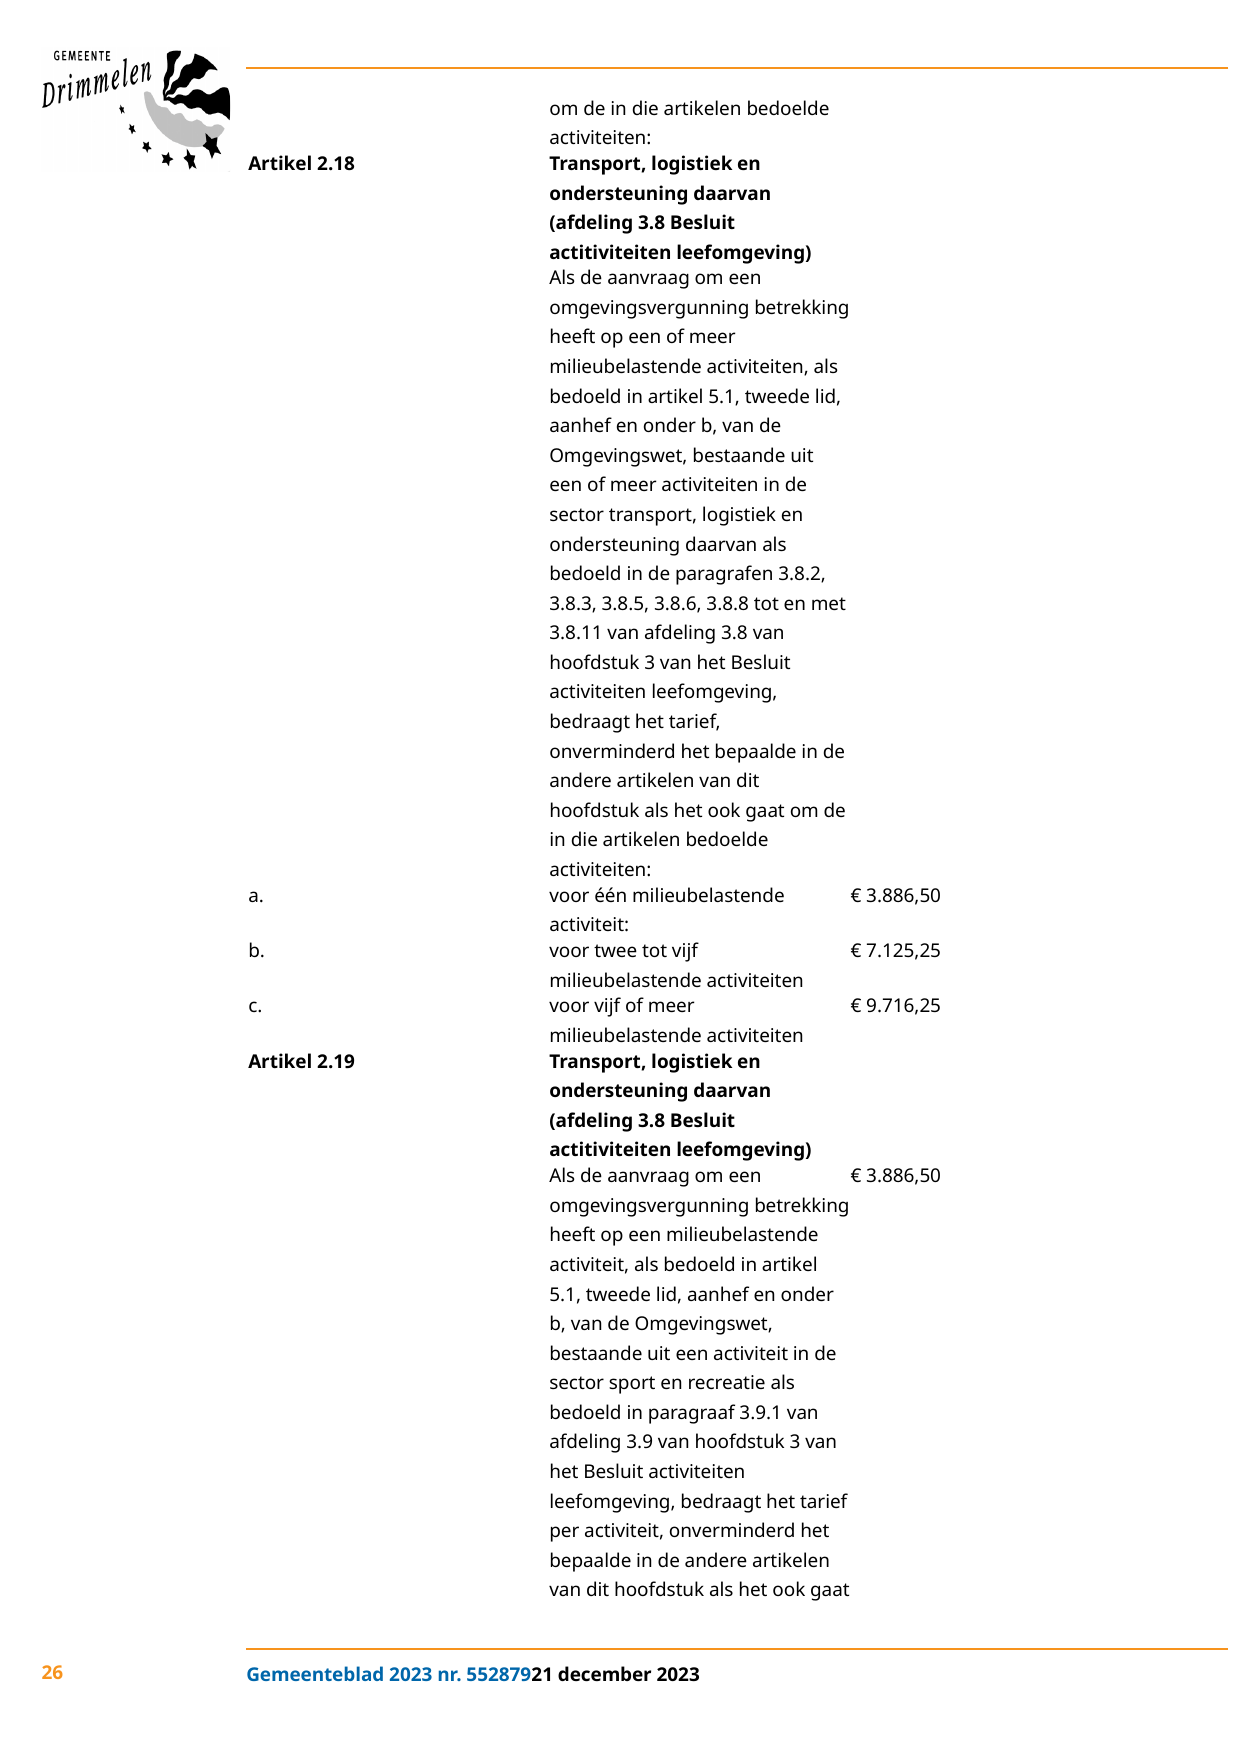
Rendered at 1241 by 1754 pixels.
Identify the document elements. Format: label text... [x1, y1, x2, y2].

table_cell voor vijf of meer milieubelastende activiteiten [549, 993, 850, 1048]
table_cell Transport, logistiek en ondersteuning daarvan (afdeling 3.8 Besluit actitiviteiten leefomgeving) [549, 150, 850, 264]
table_cell [248, 265, 549, 882]
table_cell b. [248, 937, 549, 993]
table_cell a. [248, 882, 549, 937]
table_cell € 7.125,25 [850, 937, 1152, 993]
table_cell [850, 1048, 1152, 1162]
table_cell [850, 265, 1152, 882]
table_cell voor één milieubelastende activiteit: [549, 882, 850, 937]
table_cell Artikel 2.18 [248, 150, 549, 264]
table_cell [248, 1163, 549, 1602]
table_cell € 3.886,50 [850, 1163, 1152, 1602]
table_cell [850, 95, 1152, 150]
table_cell voor twee tot vijf milieubelastende activiteiten [549, 937, 850, 993]
table_cell Transport, logistiek en ondersteuning daarvan (afdeling 3.8 Besluit actitiviteiten leefomgeving) [549, 1048, 850, 1162]
table_cell [850, 150, 1152, 264]
table_cell € 3.886,50 [850, 882, 1152, 937]
table_cell [248, 95, 549, 150]
table_cell Als de aanvraag om een omgevingsvergunning betrekking heeft op een milieubelastende activiteit, als bedoeld in artikel 5.1, tweede lid, aanhef en onder b, van de Omgevingswet, bestaande uit een activiteit in de sector sport en recreatie als bedoeld in paragraaf 3.9.1 van afdeling 3.9 van hoofdstuk 3 van het Besluit activiteiten leefomgeving, bedraagt het tarief per activiteit, onverminderd het bepaalde in de andere artikelen van dit hoofdstuk als het ook gaat [549, 1163, 850, 1602]
table_cell Als de aanvraag om een omgevingsvergunning betrekking heeft op een of meer milieubelastende activiteiten, als bedoeld in artikel 5.1, tweede lid, aanhef en onder b, van de Omgevingswet, bestaande uit een of meer activiteiten in de sector transport, logistiek en ondersteuning daarvan als bedoeld in de paragrafen 3.8.2, 3.8.3, 3.8.5, 3.8.6, 3.8.8 tot en met 3.8.11 van afdeling 3.8 van hoofdstuk 3 van het Besluit activiteiten leefomgeving, bedraagt het tarief, onverminderd het bepaalde in de andere artikelen van dit hoofdstuk als het ook gaat om de in die artikelen bedoelde activiteiten: [549, 265, 850, 882]
table_cell € 9.716,25 [850, 993, 1152, 1048]
table_cell Artikel 2.19 [248, 1048, 549, 1162]
table_cell c. [248, 993, 549, 1048]
table_cell om de in die artikelen bedoelde activiteiten: [549, 95, 850, 150]
picture [41, 47, 231, 172]
